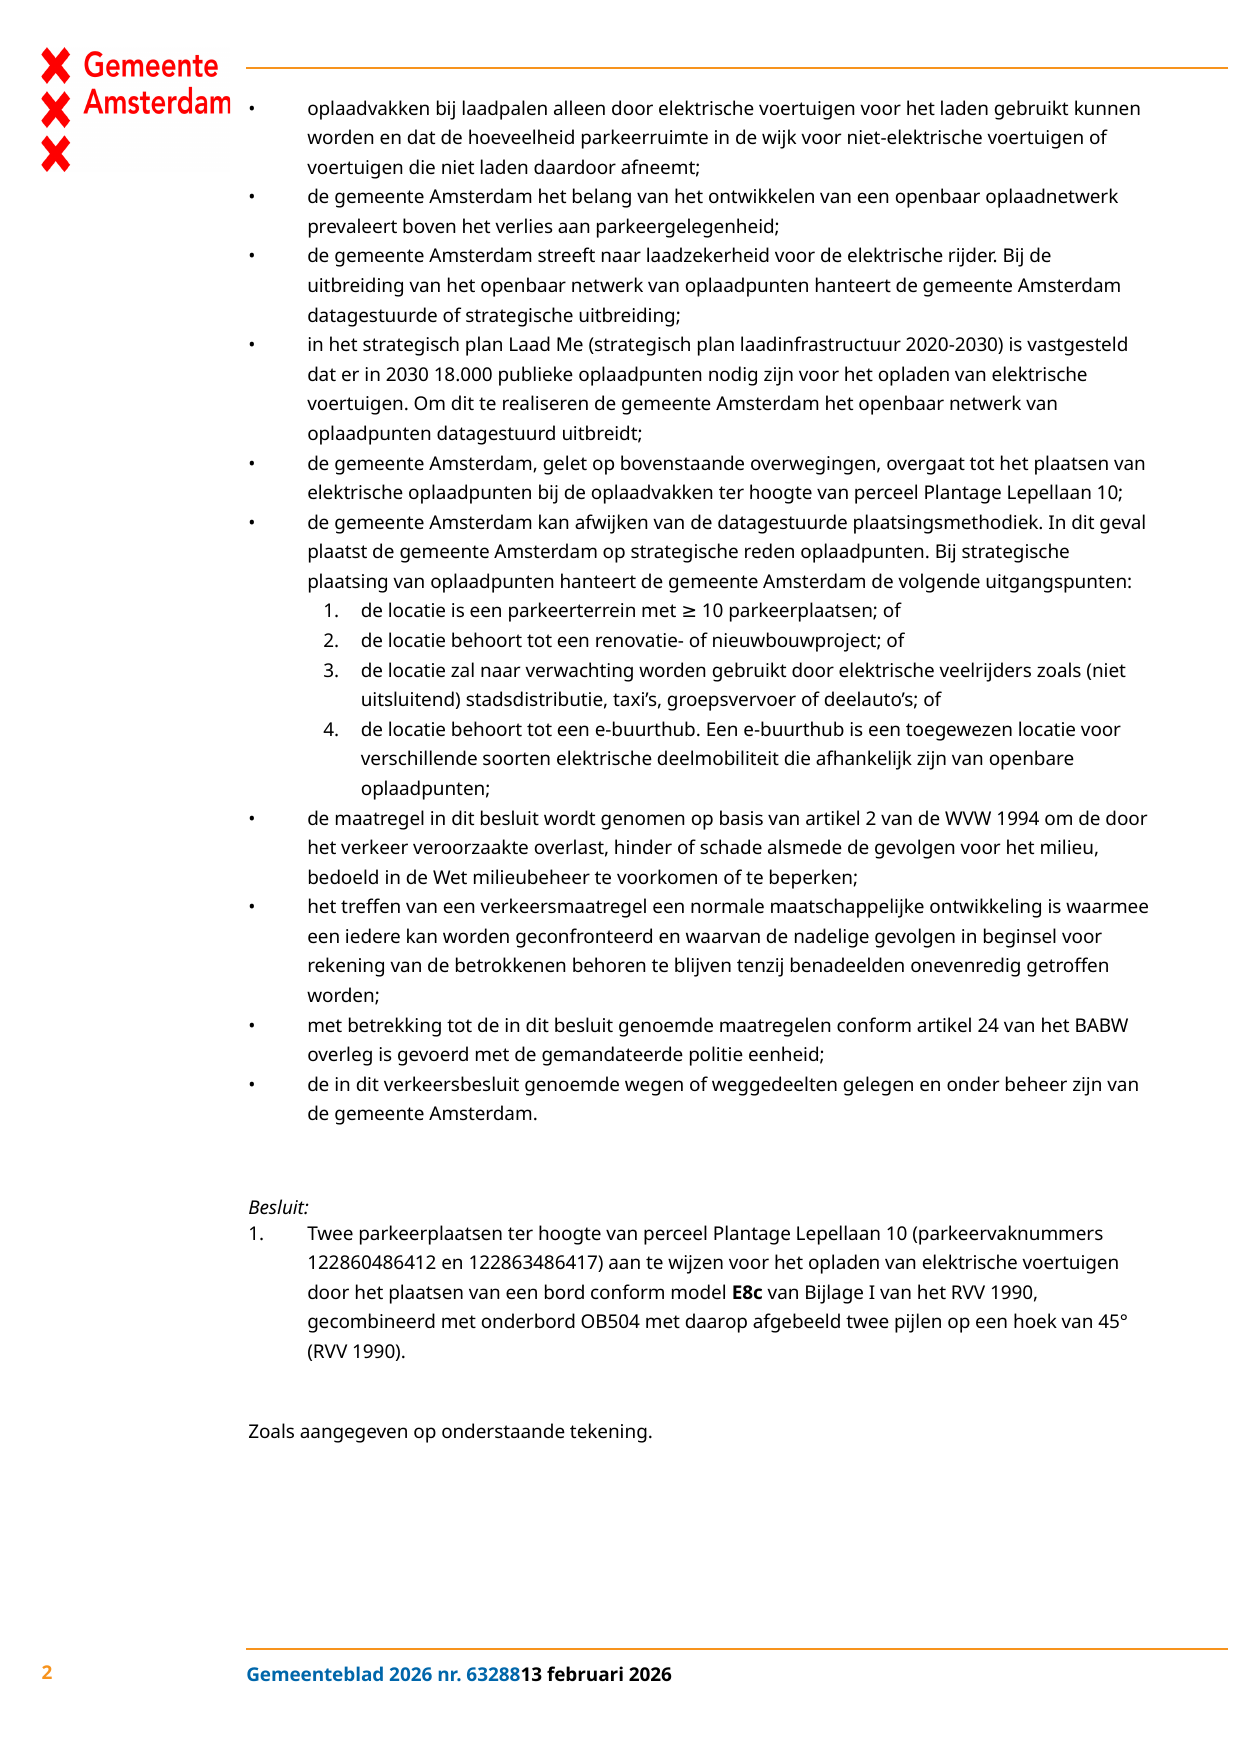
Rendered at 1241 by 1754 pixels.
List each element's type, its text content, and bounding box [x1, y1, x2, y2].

list Twee parkeerplaatsen ter hoogte van perceel Plantage Lepellaan 10 (parkeervaknummers 122860486412 en 122863486417) aan te wijzen voor het opladen van elektrische voertuigen door het plaatsen van een bord conform model E8c van Bijlage I van het RVV 1990, gecombineerd met onderbord OB504 met daarop afgebeeld twee pijlen op een hoek van 45° (RVV 1990). [248, 1220, 1152, 1364]
text Besluit: [248, 1194, 1152, 1220]
list de locatie is een parkeerterrein met ≥ 10 parkeerplaatsen; of [323, 598, 1152, 623]
list de in dit verkeersbesluit genoemde wegen of weggedeelten gelegen en onder beheer zijn van de gemeente Amsterdam. [248, 1071, 1152, 1126]
picture [41, 47, 231, 172]
list de gemeente Amsterdam kan afwijken van de datagestuurde plaatsingsmethodiek. In dit geval plaatst de gemeente Amsterdam op strategische reden oplaadpunten. Bij strategische plaatsing van oplaadpunten hanteert de gemeente Amsterdam de volgende uitgangspunten: [248, 509, 1152, 594]
list de gemeente Amsterdam het belang van het ontwikkelen van een openbaar oplaadnetwerk prevaleert boven het verlies aan parkeergelegenheid; [248, 183, 1152, 239]
list de locatie behoort tot een e-buurthub. Een e-buurthub is een toegewezen locatie voor verschillende soorten elektrische deelmobiliteit die afhankelijk zijn van openbare oplaadpunten; [323, 716, 1152, 801]
text Zoals aangegeven op onderstaande tekening. [248, 1418, 1152, 1444]
list de gemeente Amsterdam, gelet op bovenstaande overwegingen, overgaat tot het plaatsen van elektrische oplaadpunten bij de oplaadvakken ter hoogte van perceel Plantage Lepellaan 10; [248, 450, 1152, 505]
list met betrekking tot de in dit besluit genoemde maatregelen conform artikel 24 van het BABW overleg is gevoerd met de gemandateerde politie eenheid; [248, 1012, 1152, 1067]
list de gemeente Amsterdam streeft naar laadzekerheid voor de elektrische rijder. Bij de uitbreiding van het openbaar netwerk van oplaadpunten hanteert de gemeente Amsterdam datagestuurde of strategische uitbreiding; [248, 243, 1152, 328]
list de maatregel in dit besluit wordt genomen op basis van artikel 2 van de WVW 1994 om de door het verkeer veroorzaakte overlast, hinder of schade alsmede de gevolgen voor het milieu, bedoeld in de Wet milieubeheer te voorkomen of te beperken; [248, 805, 1152, 890]
list het treffen van een verkeersmaatregel een normale maatschappelijke ontwikkeling is waarmee een iedere kan worden geconfronteerd en waarvan de nadelige gevolgen in beginsel voor rekening van de betrokkenen behoren te blijven tenzij benadeelden onevenredig getroffen worden; [248, 893, 1152, 1008]
list in het strategisch plan Laad Me (strategisch plan laadinfrastructuur 2020-2030) is vastgesteld dat er in 2030 18.000 publieke oplaadpunten nodig zijn voor het opladen van elektrische voertuigen. Om dit te realiseren de gemeente Amsterdam het openbaar netwerk van oplaadpunten datagestuurd uitbreidt; [248, 331, 1152, 446]
list de locatie behoort tot een renovatie- of nieuwbouwproject; of [323, 627, 1152, 653]
list oplaadvakken bij laadpalen alleen door elektrische voertuigen voor het laden gebruikt kunnen worden en dat de hoeveelheid parkeerruimte in de wijk voor niet-elektrische voertuigen of voertuigen die niet laden daardoor afneemt; [248, 95, 1152, 180]
list de locatie zal naar verwachting worden gebruikt door elektrische veelrijders zoals (niet uitsluitend) stadsdistributie, taxi’s, groepsvervoer of deelauto’s; of [323, 657, 1152, 712]
